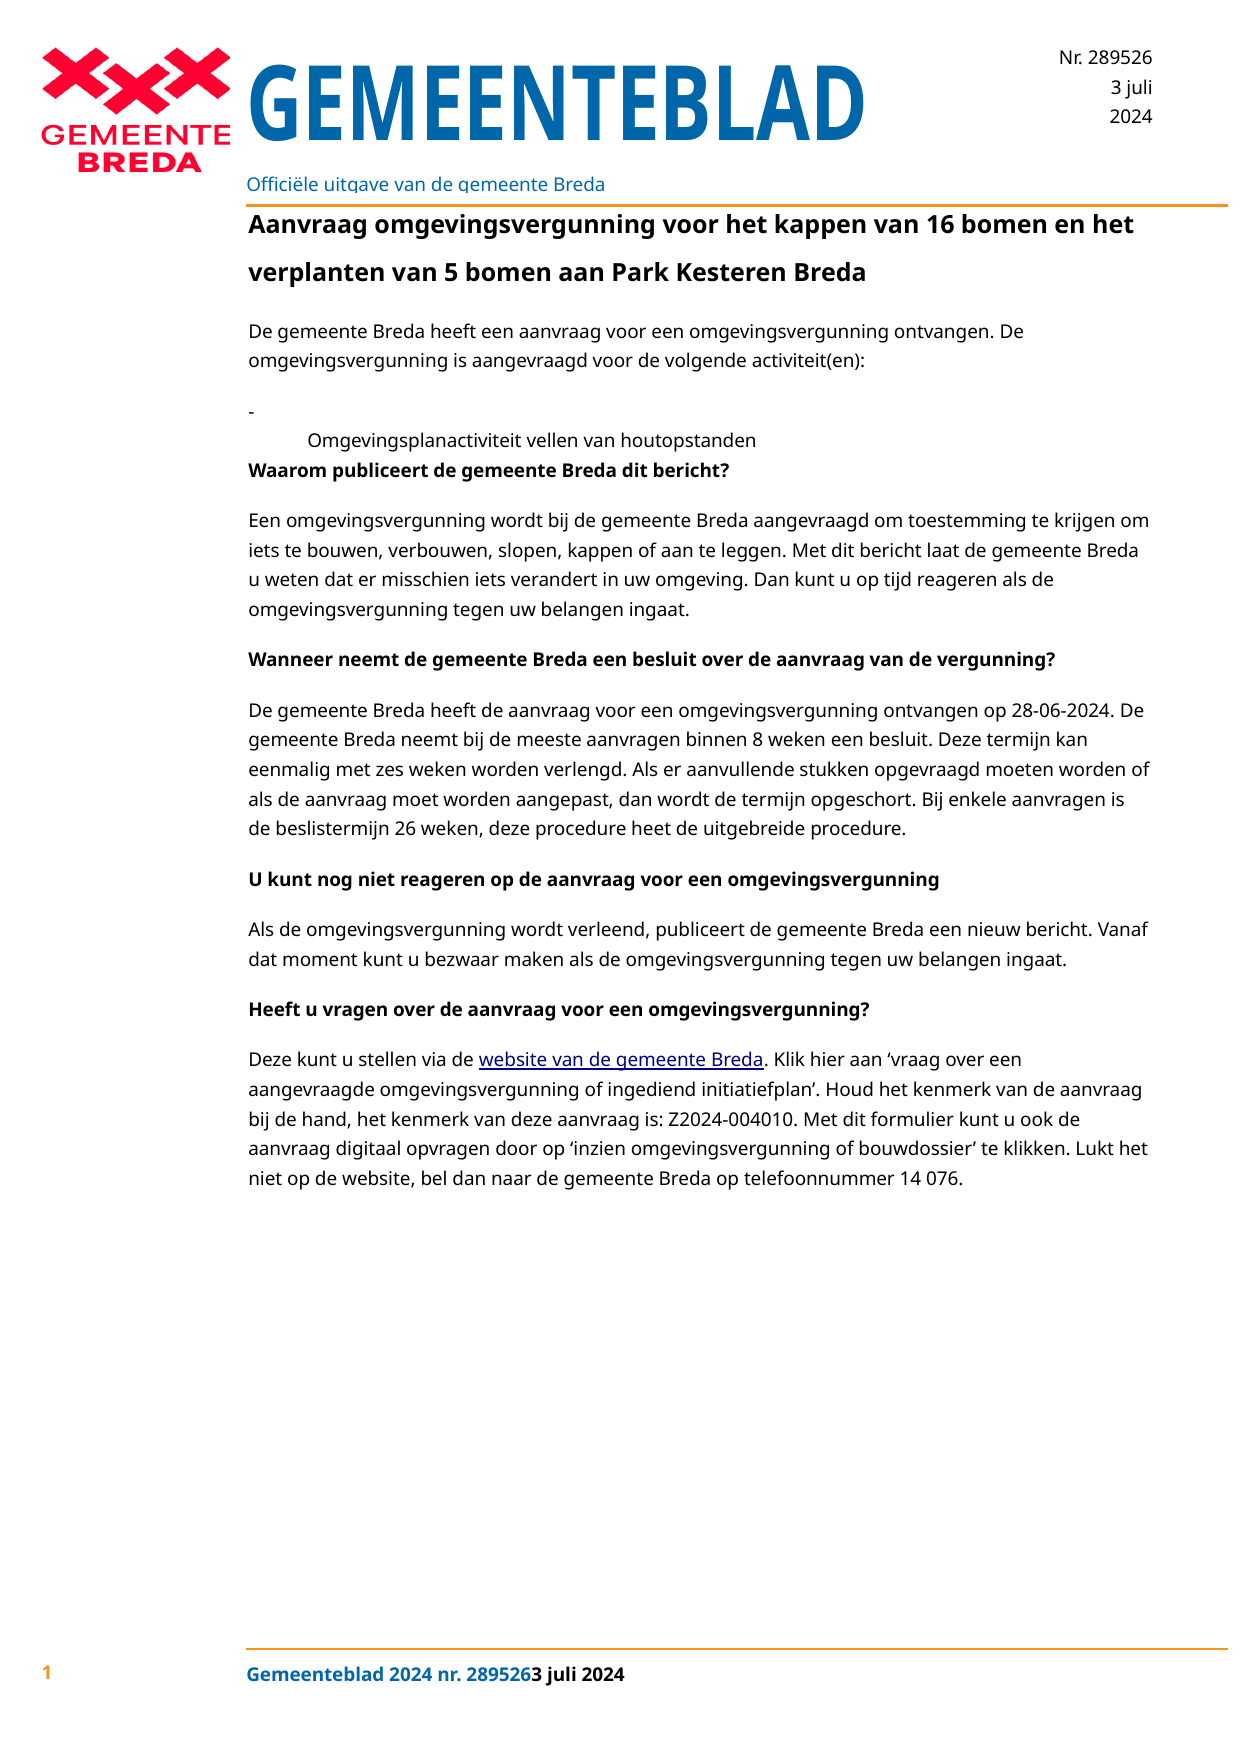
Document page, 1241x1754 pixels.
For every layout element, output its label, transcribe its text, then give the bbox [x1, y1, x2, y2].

text De gemeente Breda heeft de aanvraag voor een omgevingsvergunning ontvangen op 28-06-2024. De gemeente Breda neemt bij de meeste aanvragen binnen 8 weken een besluit. Deze termijn kan eenmalig met zes weken worden verlengd. Als er aanvullende stukken opgevraagd moeten worden of als de aanvraag moet worden aangepast, dan wordt de termijn opgeschort. Bij enkele aanvragen is de beslistermijn 26 weken, deze procedure heet de uitgebreide procedure. [248, 697, 1152, 841]
text De gemeente Breda heeft een aanvraag voor een omgevingsvergunning ontvangen. De omgevingsvergunning is aangevraagd voor de volgende activiteit(en): [248, 318, 1152, 373]
text Aanvraag omgevingsvergunning voor het kappen van 16 bomen en het verplanten van 5 bomen aan Park Kesteren Breda [248, 207, 1152, 288]
text Waarom publiceert de gemeente Breda dit bericht? [248, 457, 1152, 483]
text Als de omgevingsvergunning wordt verleend, publiceert de gemeente Breda een nieuw bericht. Vanaf dat moment kunt u bezwaar maken als de omgevingsvergunning tegen uw belangen ingaat. [248, 916, 1152, 972]
list Omgevingsplanactiviteit vellen van houtopstanden [248, 427, 1152, 453]
text Wanneer neemt de gemeente Breda een besluit over de aanvraag van de vergunning? [248, 647, 1152, 672]
picture [41, 47, 231, 172]
text Heeft u vragen over de aanvraag voor een omgevingsvergunning? [248, 996, 1152, 1022]
text U kunt nog niet reageren op de aanvraag voor een omgevingsvergunning [248, 866, 1152, 892]
text Deze kunt u stellen via de website van de gemeente Breda. Klik hier aan ‘vraag over een aangevraagde omgevingsvergunning of ingediend initiatiefplan’. Houd het kenmerk van de aanvraag bij de hand, het kenmerk van deze aanvraag is: Z2024-004010. Met dit formulier kunt u ook de aanvraag digitaal opvragen door op ‘inzien omgevingsvergunning of bouwdossier’ te klikken. Lukt het niet op de website, bel dan naar de gemeente Breda op telefoonnummer 14 076. [248, 1047, 1152, 1191]
text Een omgevingsvergunning wordt bij de gemeente Breda aangevraagd om toestemming te krijgen om iets te bouwen, verbouwen, slopen, kappen of aan te leggen. Met dit bericht laat de gemeente Breda u weten dat er misschien iets verandert in uw omgeving. Dan kunt u op tijd reageren als de omgevingsvergunning tegen uw belangen ingaat. [248, 507, 1152, 622]
